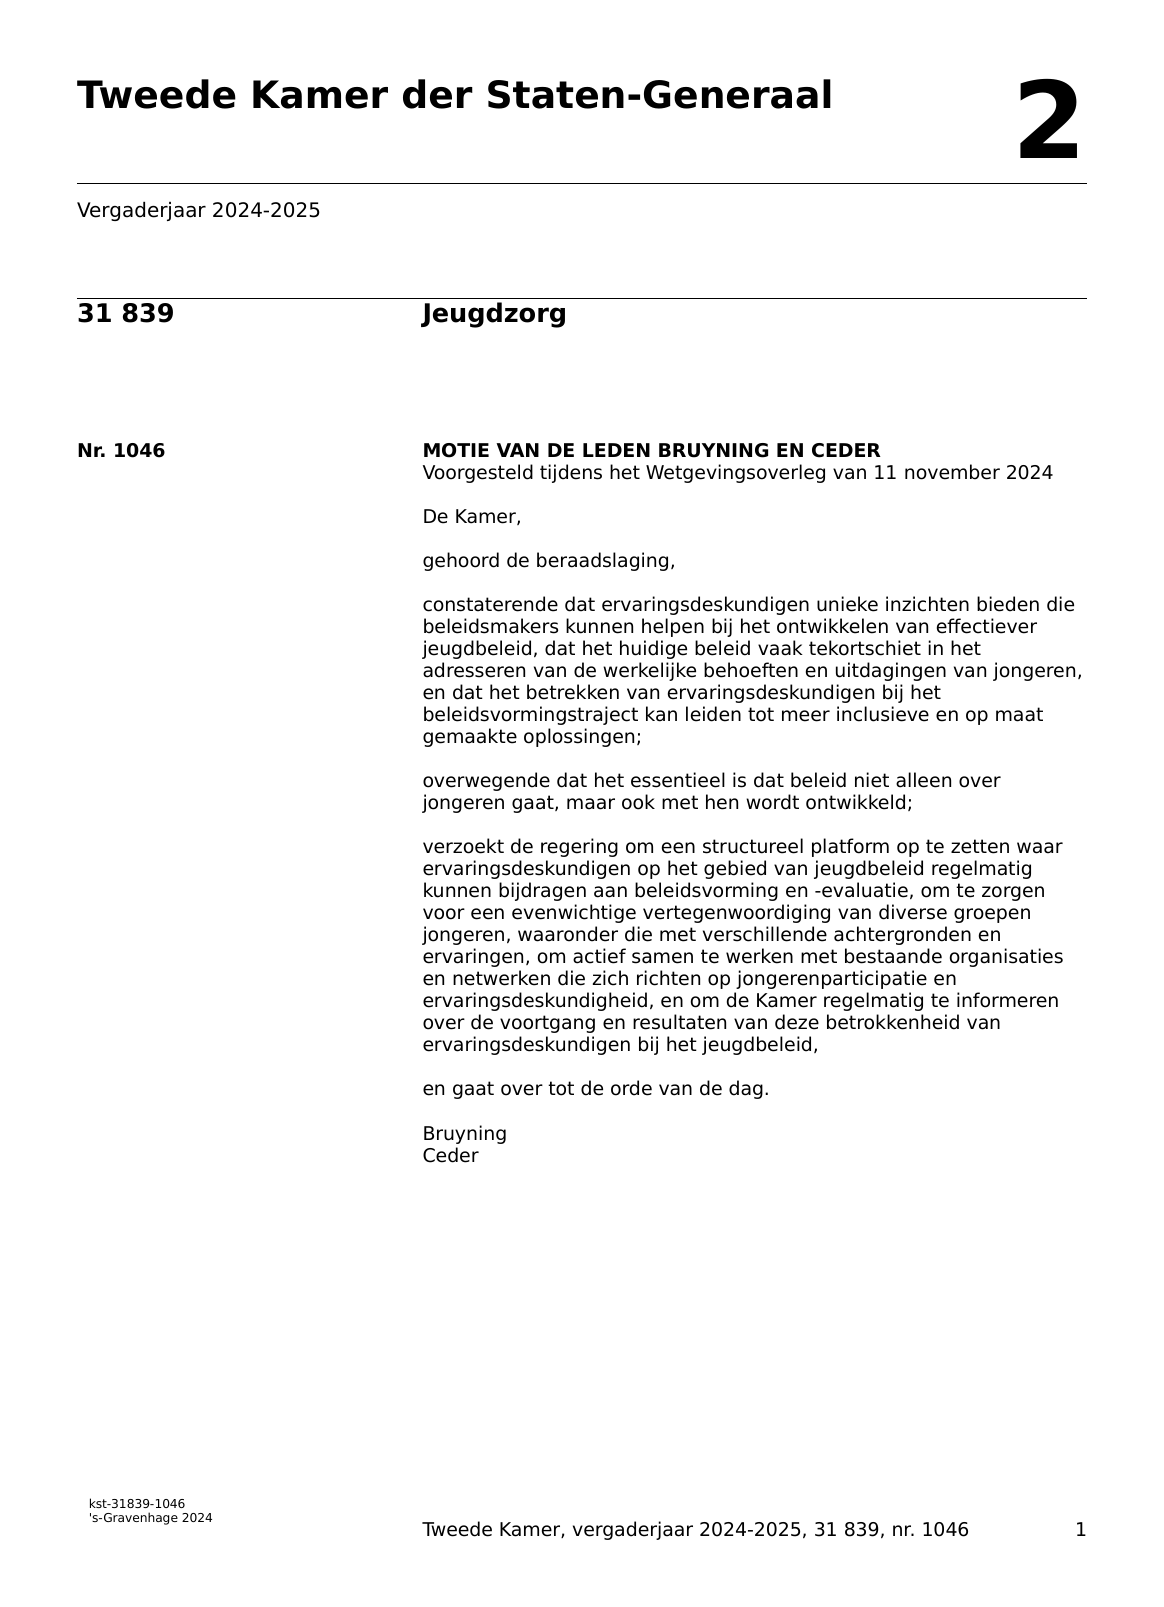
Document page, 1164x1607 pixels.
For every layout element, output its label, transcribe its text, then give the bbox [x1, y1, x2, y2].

table_header 2 [886, 59, 1087, 183]
text kst-31839-1046 [88, 1497, 323, 1511]
text verzoekt de regering om een structureel platform op te zetten waar ervaringsdeskundigen op het gebied van jeugdbeleid regelmatig kunnen bijdragen aan beleidsvorming en -evaluatie, om te zorgen voor een evenwichtige vertegenwoordiging van diverse groepen jongeren, waaronder die met verschillende achtergronden en ervaringen, om actief samen te werken met bestaande organisaties en netwerken die zich richten op jongerenparticipatie en ervaringsdeskundigheid, en om de Kamer regelmatig te informeren over de voortgang en resultaten van deze betrokkenheid van ervaringsdeskundigen bij het jeugdbeleid, [422, 836, 1087, 1056]
text De Kamer, [422, 506, 1087, 528]
subtitle Nr. 1046 MOTIE VAN DE LEDEN BRUYNING EN CEDER [77, 440, 1087, 462]
text constaterende dat ervaringsdeskundigen unieke inzichten bieden die beleidsmakers kunnen helpen bij het ontwikkelen van effectiever jeugdbeleid, dat het huidige beleid vaak tekortschiet in het adresseren van de werkelijke behoeften en uitdagingen van jongeren, en dat het betrekken van ervaringsdeskundigen bij het beleidsvormingstraject kan leiden tot meer inclusieve en op maat gemaakte oplossingen; [422, 594, 1087, 748]
text Ceder [422, 1144, 1087, 1166]
text Bruyning [422, 1122, 1087, 1144]
text gehoord de beraadslaging, [422, 550, 1087, 572]
text 's-Gravenhage 2024 [88, 1511, 323, 1525]
table_header Tweede Kamer der Staten-Generaal [77, 59, 886, 183]
text en gaat over tot de orde van de dag. [422, 1078, 1087, 1100]
table_cell Vergaderjaar 2024-2025 [77, 184, 1087, 298]
text overwegende dat het essentieel is dat beleid niet alleen over jongeren gaat, maar ook met hen wordt ontwikkeld; [422, 770, 1087, 814]
text Voorgesteld tijdens het Wetgevingsoverleg van 11 november 2024 [422, 462, 1087, 484]
subtitle 31 839 Jeugdzorg [77, 299, 1087, 329]
